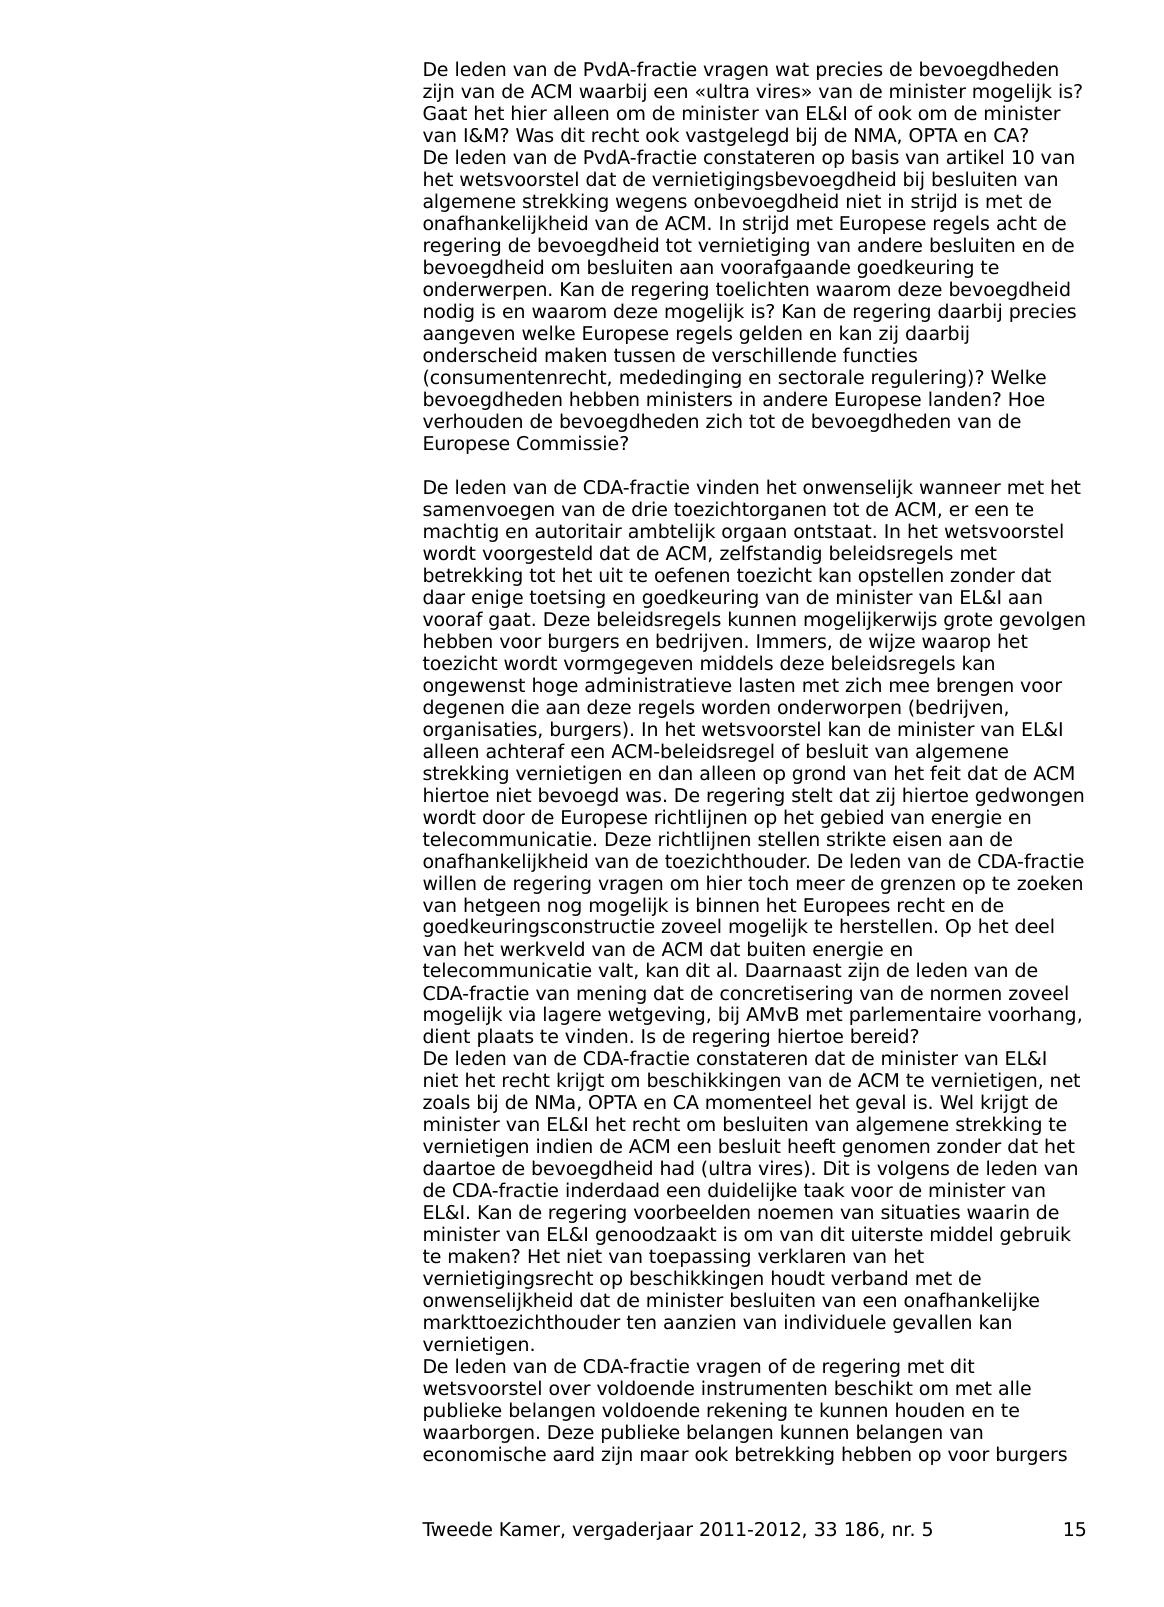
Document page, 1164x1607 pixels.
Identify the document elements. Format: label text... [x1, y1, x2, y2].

text De leden van de CDA-fractie constateren dat de minister van EL&I niet het recht krijgt om beschikkingen van de ACM te vernietigen, net zoals bij de NMa, OPTA en CA momenteel het geval is. Wel krijgt de minister van EL&I het recht om besluiten van algemene strekking te vernietigen indien de ACM een besluit heeft genomen zonder dat het daartoe de bevoegdheid had (ultra vires). Dit is volgens de leden van de CDA-fractie inderdaad een duidelijke taak voor de minister van EL&I. Kan de regering voorbeelden noemen van situaties waarin de minister van EL&I genoodzaakt is om van dit uiterste middel gebruik te maken? Het niet van toepassing verklaren van het vernietigingsrecht op beschikkingen houdt verband met de onwenselijkheid dat de minister besluiten van een onafhankelijke markttoezichthouder ten aanzien van individuele gevallen kan vernietigen. [422, 1048, 1087, 1356]
text De leden van de PvdA-fractie vragen wat precies de bevoegdheden zijn van de ACM waarbij een «ultra vires» van de minister mogelijk is? Gaat het hier alleen om de minister van EL&I of ook om de minister van I&M? Was dit recht ook vastgelegd bij de NMA, OPTA en CA? [422, 59, 1087, 147]
text De leden van de CDA-fractie vragen of de regering met dit wetsvoorstel over voldoende instrumenten beschikt om met alle publieke belangen voldoende rekening te kunnen houden en te waarborgen. Deze publieke belangen kunnen belangen van economische aard zijn maar ook betrekking hebben op voor burgers [422, 1356, 1087, 1466]
text De leden van de CDA-fractie vinden het onwenselijk wanneer met het samenvoegen van de drie toezichtorganen tot de ACM, er een te machtig en autoritair ambtelijk orgaan ontstaat. In het wetsvoorstel wordt voorgesteld dat de ACM, zelfstandig beleidsregels met betrekking tot het uit te oefenen toezicht kan opstellen zonder dat daar enige toetsing en goedkeuring van de minister van EL&I aan vooraf gaat. Deze beleidsregels kunnen mogelijkerwijs grote gevolgen hebben voor burgers en bedrijven. Immers, de wijze waarop het toezicht wordt vormgegeven middels deze beleidsregels kan ongewenst hoge administratieve lasten met zich mee brengen voor degenen die aan deze regels worden onderworpen (bedrijven, organisaties, burgers). In het wetsvoorstel kan de minister van EL&I alleen achteraf een ACM-beleidsregel of besluit van algemene strekking vernietigen en dan alleen op grond van het feit dat de ACM hiertoe niet bevoegd was. De regering stelt dat zij hiertoe gedwongen wordt door de Europese richtlijnen op het gebied van energie en telecommunicatie. Deze richtlijnen stellen strikte eisen aan de onafhankelijkheid van de toezichthouder. De leden van de CDA-fractie willen de regering vragen om hier toch meer de grenzen op te zoeken van hetgeen nog mogelijk is binnen het Europees recht en de goedkeuringsconstructie zoveel mogelijk te herstellen. Op het deel van het werkveld van de ACM dat buiten energie en telecommunicatie valt, kan dit al. Daarnaast zijn de leden van de CDA-fractie van mening dat de concretisering van de normen zoveel mogelijk via lagere wetgeving, bij AMvB met parlementaire voorhang, dient plaats te vinden. Is de regering hiertoe bereid? [422, 477, 1087, 1048]
text De leden van de PvdA-fractie constateren op basis van artikel 10 van het wetsvoorstel dat de vernietigingsbevoegdheid bij besluiten van algemene strekking wegens onbevoegdheid niet in strijd is met de onafhankelijkheid van de ACM. In strijd met Europese regels acht de regering de bevoegdheid tot vernietiging van andere besluiten en de bevoegdheid om besluiten aan voorafgaande goedkeuring te onderwerpen. Kan de regering toelichten waarom deze bevoegdheid nodig is en waarom deze mogelijk is? Kan de regering daarbij precies aangeven welke Europese regels gelden en kan zij daarbij onderscheid maken tussen de verschillende functies (consumentenrecht, mededinging en sectorale regulering)? Welke bevoegdheden hebben ministers in andere Europese landen? Hoe verhouden de bevoegdheden zich tot de bevoegdheden van de Europese Commissie? [422, 147, 1087, 455]
